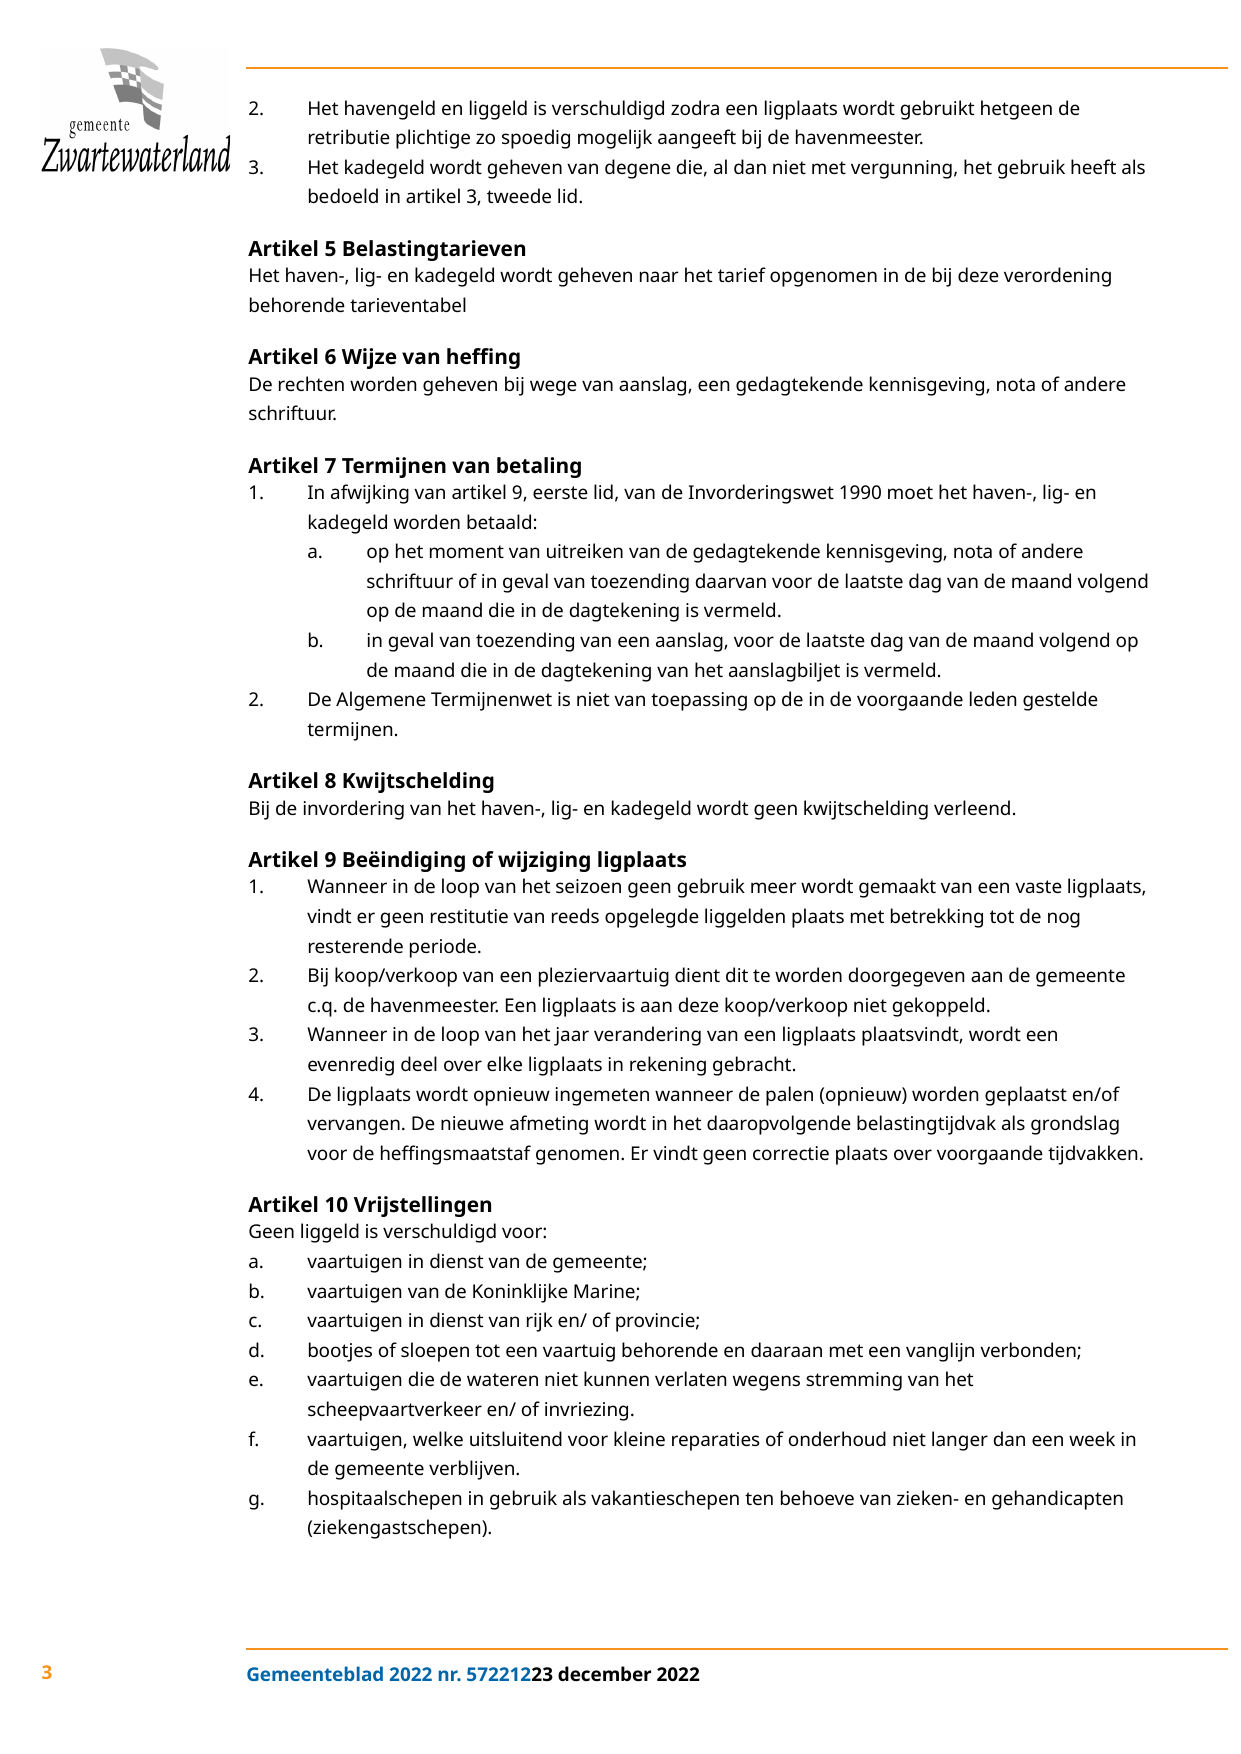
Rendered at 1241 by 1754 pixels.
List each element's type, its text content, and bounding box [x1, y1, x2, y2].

list Het kadegeld wordt geheven van degene die, al dan niet met vergunning, het gebruik heeft als bedoeld in artikel 3, tweede lid. [248, 154, 1152, 209]
list vaartuigen die de wateren niet kunnen verlaten wegens stremming van het scheepvaartverkeer en/ of invriezing. [248, 1367, 1152, 1422]
list Wanneer in de loop van het seizoen geen gebruik meer wordt gemaakt van een vaste ligplaats, vindt er geen restitutie van reeds opgelegde liggelden plaats met betrekking tot de nog resterende periode. [248, 874, 1152, 958]
text Bij de invordering van het haven-, lig- en kadegeld wordt geen kwijtschelding verleend. [248, 795, 1152, 821]
list De Algemene Termijnenwet is niet van toepassing op de in de voorgaande leden gestelde termijnen. [248, 686, 1152, 742]
list vaartuigen van de Koninklijke Marine; [248, 1278, 1152, 1304]
text Artikel 5 Belastingtarieven [248, 234, 1152, 262]
list hospitaalschepen in gebruik als vakantieschepen ten behoeve van zieken- en gehandicapten (ziekengastschepen). [248, 1485, 1152, 1540]
list in geval van toezending van een aanslag, voor de laatste dag van de maand volgend op de maand die in de dagtekening van het aanslagbiljet is vermeld. [307, 627, 1152, 682]
picture [41, 47, 231, 172]
text Artikel 9 Beëindiging of wijziging ligplaats [248, 845, 1152, 874]
text Artikel 10 Vrijstellingen [248, 1190, 1152, 1219]
list op het moment van uitreiken van de gedagtekende kennisgeving, nota of andere schriftuur of in geval van toezending daarvan voor de laatste dag van de maand volgend op de maand die in de dagtekening is vermeld. [307, 538, 1152, 623]
list vaartuigen in dienst van de gemeente; [248, 1248, 1152, 1274]
list Het havengeld en liggeld is verschuldigd zodra een ligplaats wordt gebruikt hetgeen de retributie plichtige zo spoedig mogelijk aangeeft bij de havenmeester. [248, 95, 1152, 150]
list bootjes of sloepen tot een vaartuig behorende en daaraan met een vanglijn verbonden; [248, 1337, 1152, 1363]
list In afwijking van artikel 9, eerste lid, van de Invorderingswet 1990 moet het haven-, lig- en kadegeld worden betaald: [248, 479, 1152, 534]
list vaartuigen in dienst van rijk en/ of provincie; [248, 1307, 1152, 1333]
list De ligplaats wordt opnieuw ingemeten wanneer de palen (opnieuw) worden geplaatst en/of vervangen. De nieuwe afmeting wordt in het daaropvolgende belastingtijdvak als grondslag voor de heffingsmaatstaf genomen. Er vindt geen correctie plaats over voorgaande tijdvakken. [248, 1081, 1152, 1166]
text Artikel 6 Wijze van heffing [248, 342, 1152, 371]
list Wanneer in de loop van het jaar verandering van een ligplaats plaatsvindt, wordt een evenredig deel over elke ligplaats in rekening gebracht. [248, 1022, 1152, 1077]
text Artikel 8 Kwijtschelding [248, 766, 1152, 795]
list vaartuigen, welke uitsluitend voor kleine reparaties of onderhoud niet langer dan een week in de gemeente verblijven. [248, 1426, 1152, 1481]
text Het haven-, lig- en kadegeld wordt geheven naar het tarief opgenomen in de bij deze verordening behorende tarieventabel [248, 262, 1152, 318]
list Bij koop/verkoop van een pleziervaartuig dient dit te worden doorgegeven aan de gemeente c.q. de havenmeester. Een ligplaats is aan deze koop/verkoop niet gekoppeld. [248, 962, 1152, 1018]
text Artikel 7 Termijnen van betaling [248, 451, 1152, 479]
text Geen liggeld is verschuldigd voor: [248, 1219, 1152, 1244]
text De rechten worden geheven bij wege van aanslag, een gedagtekende kennisgeving, nota of andere schriftuur. [248, 371, 1152, 426]
